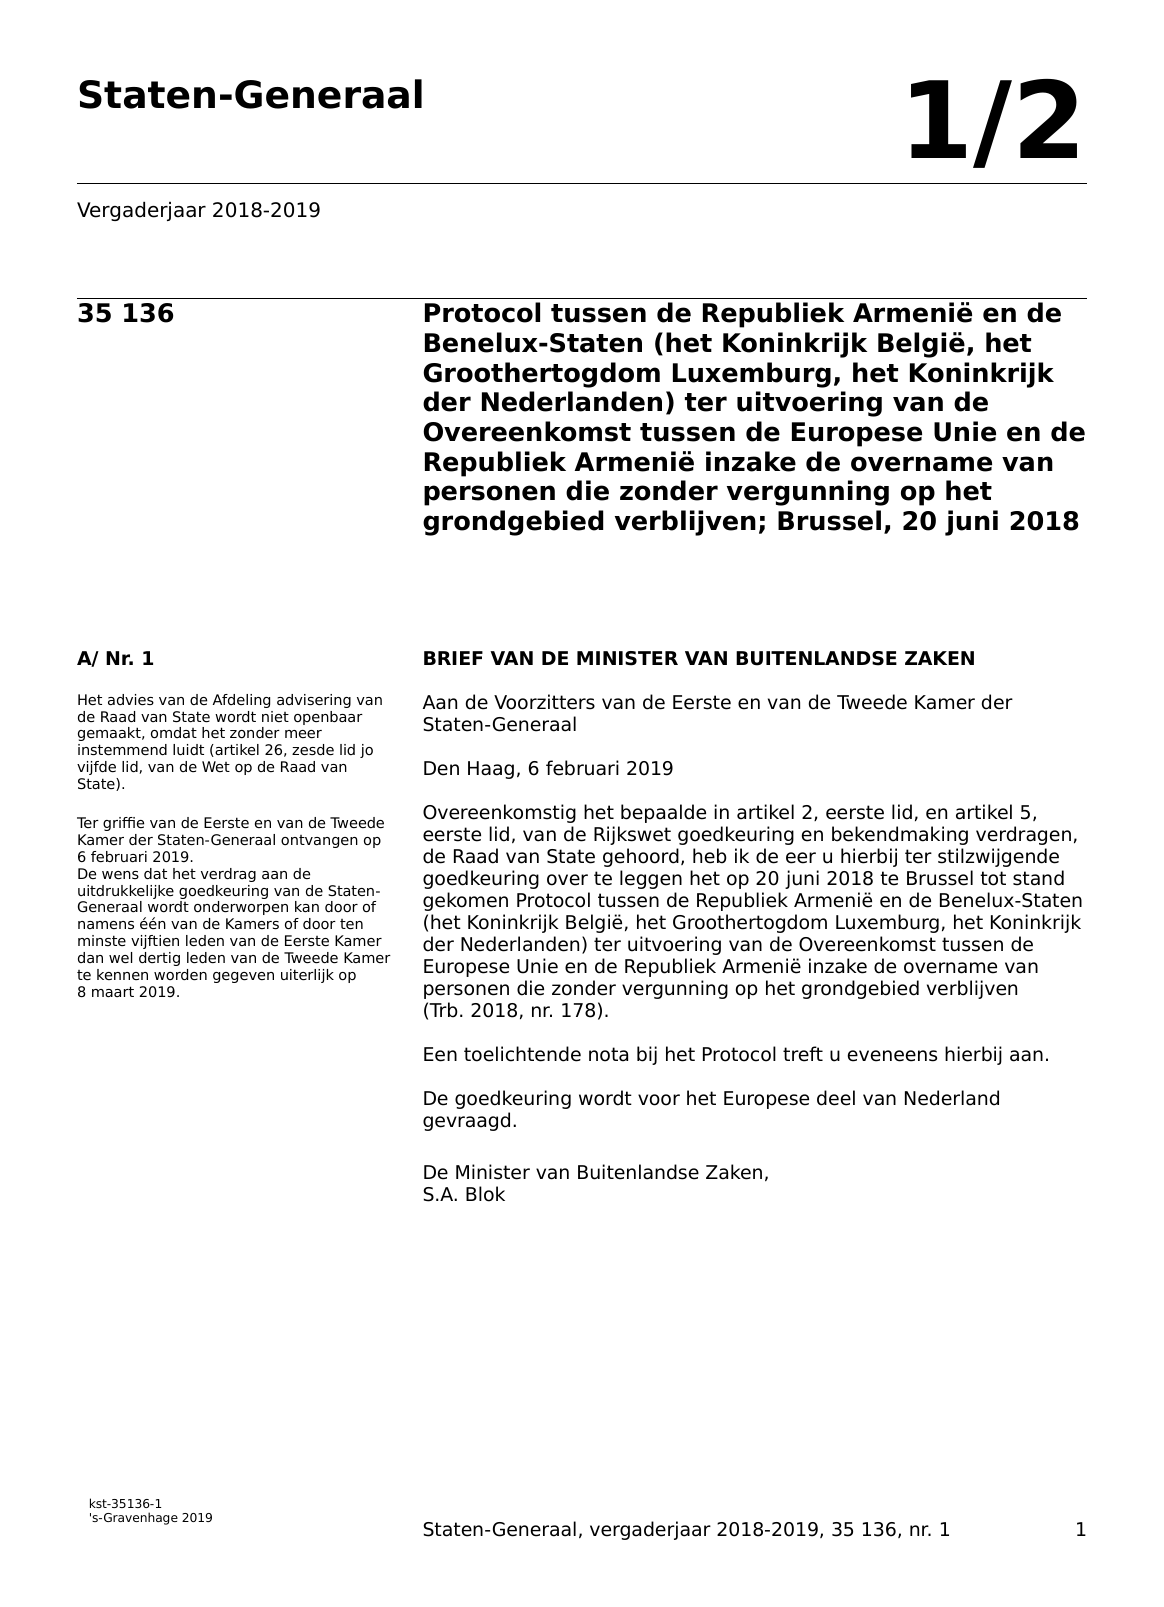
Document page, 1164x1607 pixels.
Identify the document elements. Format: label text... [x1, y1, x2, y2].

text Overeenkomstig het bepaalde in artikel 2, eerste lid, en artikel 5, eerste lid, van de Rijkswet goedkeuring en bekendmaking verdragen, de Raad van State gehoord, heb ik de eer u hierbij ter stilzwijgende goedkeuring over te leggen het op 20 juni 2018 te Brussel tot stand gekomen Protocol tussen de Republiek Armenië en de Benelux-Staten (het Koninkrijk België, het Groothertogdom Luxemburg, het Koninkrijk der Nederlanden) ter uitvoering van de Overeenkomst tussen de Europese Unie en de Republiek Armenië inzake de overname van personen die zonder vergunning op het grondgebied verblijven (Trb. 2018, nr. 178). [422, 802, 1087, 1022]
text Den Haag, 6 februari 2019 [422, 758, 1087, 780]
table_header Staten-Generaal [77, 59, 886, 183]
text Het advies van de Afdeling advisering van de Raad van State wordt niet openbaar gemaakt, omdat het zonder meer instemmend luidt (artikel 26, zesde lid jo vijfde lid, van de Wet op de Raad van State). [77, 692, 399, 793]
text De wens dat het verdrag aan de uitdrukkelijke goedkeuring van de Staten-Generaal wordt onderworpen kan door of namens één van de Kamers of door ten minste vijftien leden van de Eerste Kamer dan wel dertig leden van de Tweede Kamer te kennen worden gegeven uiterlijk op 8 maart 2019. [77, 866, 399, 1001]
subtitle A/ Nr. 1 BRIEF VAN DE MINISTER VAN BUITENLANDSE ZAKEN [77, 647, 1087, 669]
text Ter griffie van de Eerste en van de Tweede Kamer der Staten-Generaal ontvangen op 6 februari 2019. [77, 815, 399, 866]
text De goedkeuring wordt voor het Europese deel van Nederland gevraagd. [422, 1088, 1087, 1132]
text De Minister van Buitenlandse Zaken, S.A. Blok [422, 1162, 1087, 1206]
subtitle 35 136 Protocol tussen de Republiek Armenië en de Benelux-Staten (het Koninkrijk België, het Groothertogdom Luxemburg, het Koninkrijk der Nederlanden) ter uitvoering van de Overeenkomst tussen de Europese Unie en de Republiek Armenië inzake de overname van personen die zonder vergunning op het grondgebied verblijven; Brussel, 20 juni 2018 [77, 299, 1087, 536]
table_cell Vergaderjaar 2018-2019 [77, 184, 1087, 298]
text [77, 793, 399, 815]
text 's-Gravenhage 2019 [88, 1511, 323, 1525]
text Aan de Voorzitters van de Eerste en van de Tweede Kamer der Staten-Generaal [422, 692, 1087, 736]
table_header 1/2 [886, 59, 1087, 183]
text Een toelichtende nota bij het Protocol treft u eveneens hierbij aan. [422, 1044, 1087, 1066]
text kst-35136-1 [88, 1497, 323, 1511]
